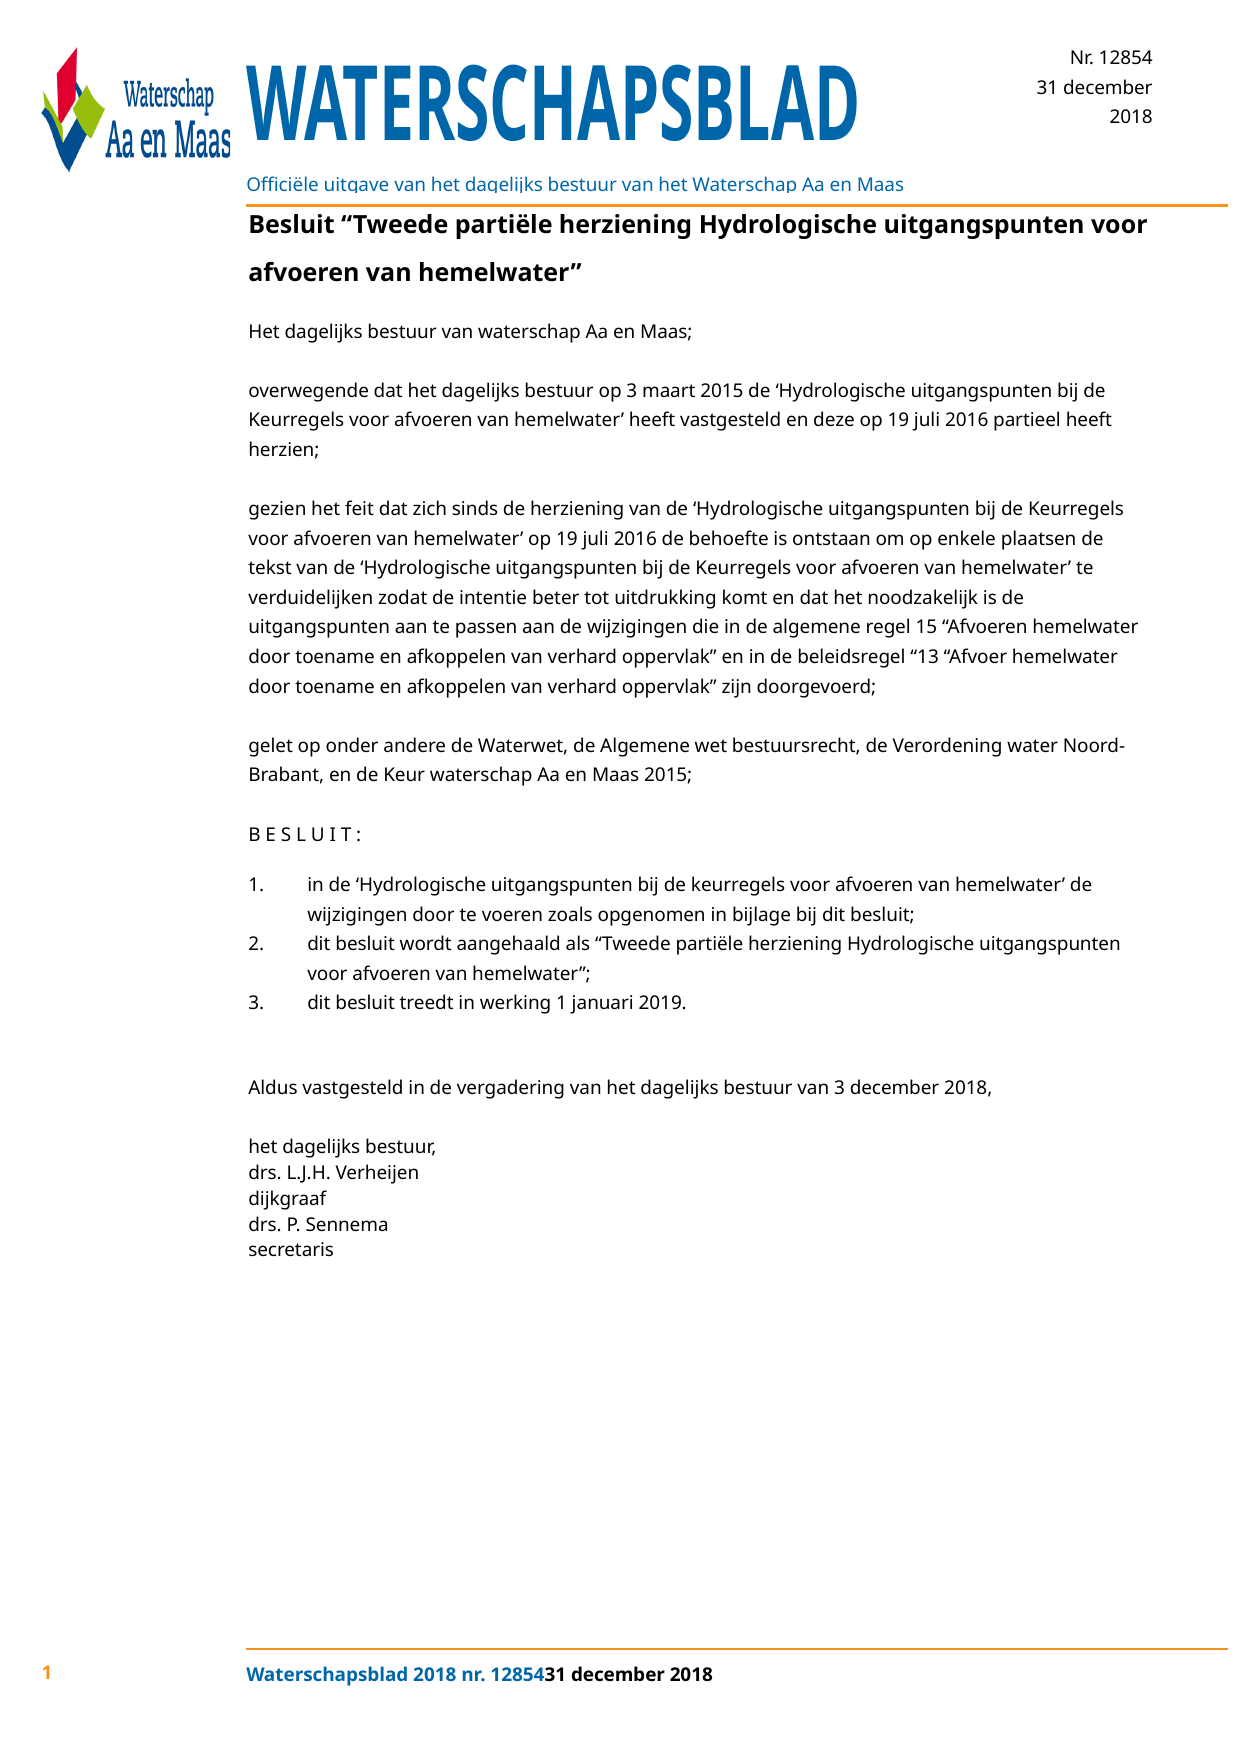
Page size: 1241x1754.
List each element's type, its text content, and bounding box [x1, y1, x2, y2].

text B E S L U I T : [248, 821, 1152, 847]
text gezien het feit dat zich sinds de herziening van de ‘Hydrologische uitgangspunten bij de Keurregels voor afvoeren van hemelwater’ op 19 juli 2016 de behoefte is ontstaan om op enkele plaatsen de tekst van de ‘Hydrologische uitgangspunten bij de Keurregels voor afvoeren van hemelwater’ te verduidelijken zodat de intentie beter tot uitdrukking komt en dat het noodzakelijk is de uitgangspunten aan te passen aan de wijzigingen die in de algemene regel 15 “Afvoeren hemelwater door toename en afkoppelen van verhard oppervlak” en in de beleidsregel “13 “Afvoer hemelwater door toename en afkoppelen van verhard oppervlak” zijn doorgevoerd; [248, 495, 1152, 699]
list dit besluit treedt in werking 1 januari 2019. [248, 989, 1152, 1015]
text drs. L.J.H. Verheijen [248, 1159, 1152, 1185]
text drs. P. Sennema [248, 1211, 1152, 1236]
text Aldus vastgesteld in de vergadering van het dagelijks bestuur van 3 december 2018, [248, 1074, 1152, 1100]
text dijkgraaf [248, 1185, 1152, 1211]
text het dagelijks bestuur, [248, 1133, 1152, 1159]
text Het dagelijks bestuur van waterschap Aa en Maas; [248, 318, 1152, 344]
list dit besluit wordt aangehaald als “Tweede partiële herziening Hydrologische uitgangspunten voor afvoeren van hemelwater”; [248, 930, 1152, 986]
text Besluit “Tweede partiële herziening Hydrologische uitgangspunten voor afvoeren van hemelwater” [248, 207, 1152, 288]
text overwegende dat het dagelijks bestuur op 3 maart 2015 de ‘Hydrologische uitgangspunten bij de Keurregels voor afvoeren van hemelwater’ heeft vastgesteld en deze op 19 juli 2016 partieel heeft herzien; [248, 377, 1152, 462]
picture [41, 47, 231, 172]
text gelet op onder andere de Waterwet, de Algemene wet bestuursrecht, de Verordening water Noord-Brabant, en de Keur waterschap Aa en Maas 2015; [248, 732, 1152, 787]
list in de ‘Hydrologische uitgangspunten bij de keurregels voor afvoeren van hemelwater’ de wijzigingen door te voeren zoals opgenomen in bijlage bij dit besluit; [248, 871, 1152, 926]
text secretaris [248, 1236, 1152, 1262]
